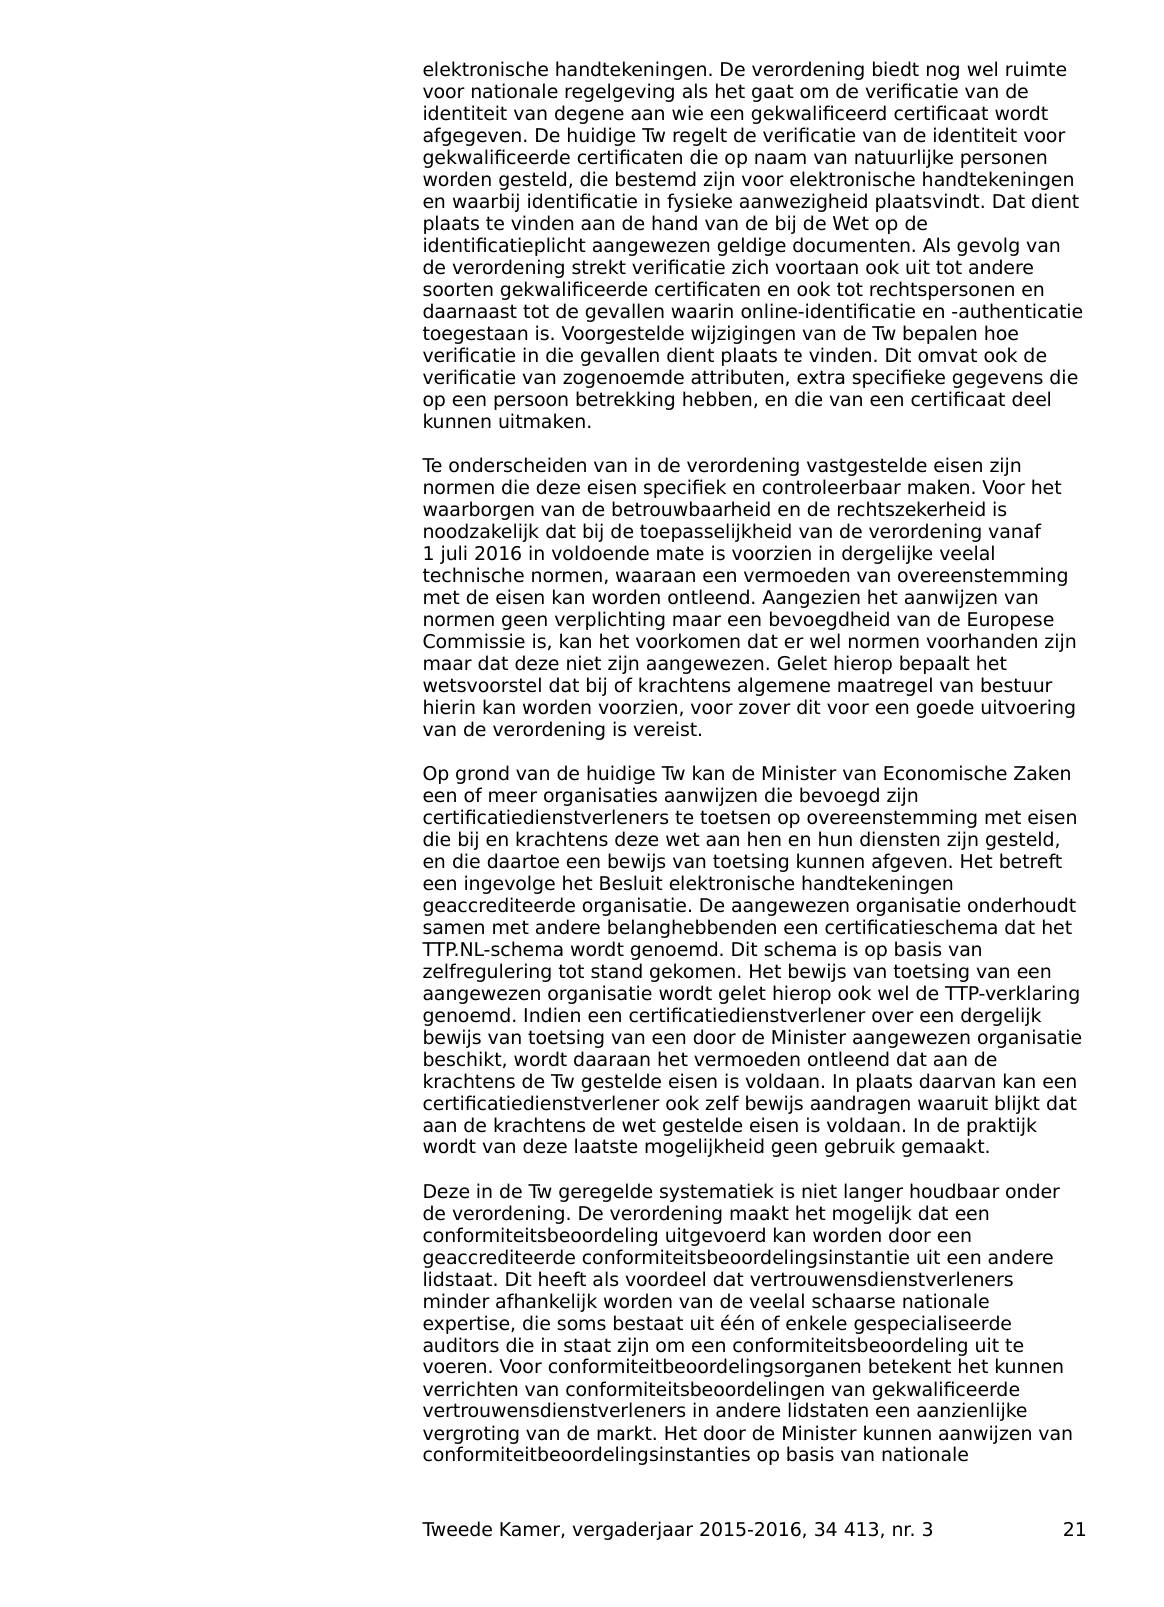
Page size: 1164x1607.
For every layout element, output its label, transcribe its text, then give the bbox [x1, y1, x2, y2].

text Te onderscheiden van in de verordening vastgestelde eisen zijn normen die deze eisen specifiek en controleerbaar maken. Voor het waarborgen van de betrouwbaarheid en de rechtszekerheid is noodzakelijk dat bij de toepasselijkheid van de verordening vanaf 1 juli 2016 in voldoende mate is voorzien in dergelijke veelal technische normen, waaraan een vermoeden van overeenstemming met de eisen kan worden ontleend. Aangezien het aanwijzen van normen geen verplichting maar een bevoegdheid van de Europese Commissie is, kan het voorkomen dat er wel normen voorhanden zijn maar dat deze niet zijn aangewezen. Gelet hierop bepaalt het wetsvoorstel dat bij of krachtens algemene maatregel van bestuur hierin kan worden voorzien, voor zover dit voor een goede uitvoering van de verordening is vereist. [422, 455, 1087, 741]
text Deze in de Tw geregelde systematiek is niet langer houdbaar onder de verordening. De verordening maakt het mogelijk dat een conformiteitsbeoordeling uitgevoerd kan worden door een geaccrediteerde conformiteitsbeoordelingsinstantie uit een andere lidstaat. Dit heeft als voordeel dat vertrouwensdienstverleners minder afhankelijk worden van de veelal schaarse nationale expertise, die soms bestaat uit één of enkele gespecialiseerde auditors die in staat zijn om een conformiteitsbeoordeling uit te voeren. Voor conformiteitbeoordelingsorganen betekent het kunnen verrichten van conformiteitsbeoordelingen van gekwalificeerde vertrouwensdienstverleners in andere lidstaten een aanzienlijke vergroting van de markt. Het door de Minister kunnen aanwijzen van conformiteitbeoordelingsinstanties op basis van nationale [422, 1181, 1087, 1466]
text elektronische handtekeningen. De verordening biedt nog wel ruimte voor nationale regelgeving als het gaat om de verificatie van de identiteit van degene aan wie een gekwalificeerd certificaat wordt afgegeven. De huidige Tw regelt de verificatie van de identiteit voor gekwalificeerde certificaten die op naam van natuurlijke personen worden gesteld, die bestemd zijn voor elektronische handtekeningen en waarbij identificatie in fysieke aanwezigheid plaatsvindt. Dat dient plaats te vinden aan de hand van de bij de Wet op de identificatieplicht aangewezen geldige documenten. Als gevolg van de verordening strekt verificatie zich voortaan ook uit tot andere soorten gekwalificeerde certificaten en ook tot rechtspersonen en daarnaast tot de gevallen waarin online-identificatie en -authenticatie toegestaan is. Voorgestelde wijzigingen van de Tw bepalen hoe verificatie in die gevallen dient plaats te vinden. Dit omvat ook de verificatie van zogenoemde attributen, extra specifieke gegevens die op een persoon betrekking hebben, en die van een certificaat deel kunnen uitmaken. [422, 59, 1087, 433]
text Op grond van de huidige Tw kan de Minister van Economische Zaken een of meer organisaties aanwijzen die bevoegd zijn certificatiedienstverleners te toetsen op overeenstemming met eisen die bij en krachtens deze wet aan hen en hun diensten zijn gesteld, en die daartoe een bewijs van toetsing kunnen afgeven. Het betreft een ingevolge het Besluit elektronische handtekeningen geaccrediteerde organisatie. De aangewezen organisatie onderhoudt samen met andere belanghebbenden een certificatieschema dat het TTP.NL-schema wordt genoemd. Dit schema is op basis van zelfregulering tot stand gekomen. Het bewijs van toetsing van een aangewezen organisatie wordt gelet hierop ook wel de TTP-verklaring genoemd. Indien een certificatiedienstverlener over een dergelijk bewijs van toetsing van een door de Minister aangewezen organisatie beschikt, wordt daaraan het vermoeden ontleend dat aan de krachtens de Tw gestelde eisen is voldaan. In plaats daarvan kan een certificatiedienstverlener ook zelf bewijs aandragen waaruit blijkt dat aan de krachtens de wet gestelde eisen is voldaan. In de praktijk wordt van deze laatste mogelijkheid geen gebruik gemaakt. [422, 763, 1087, 1158]
